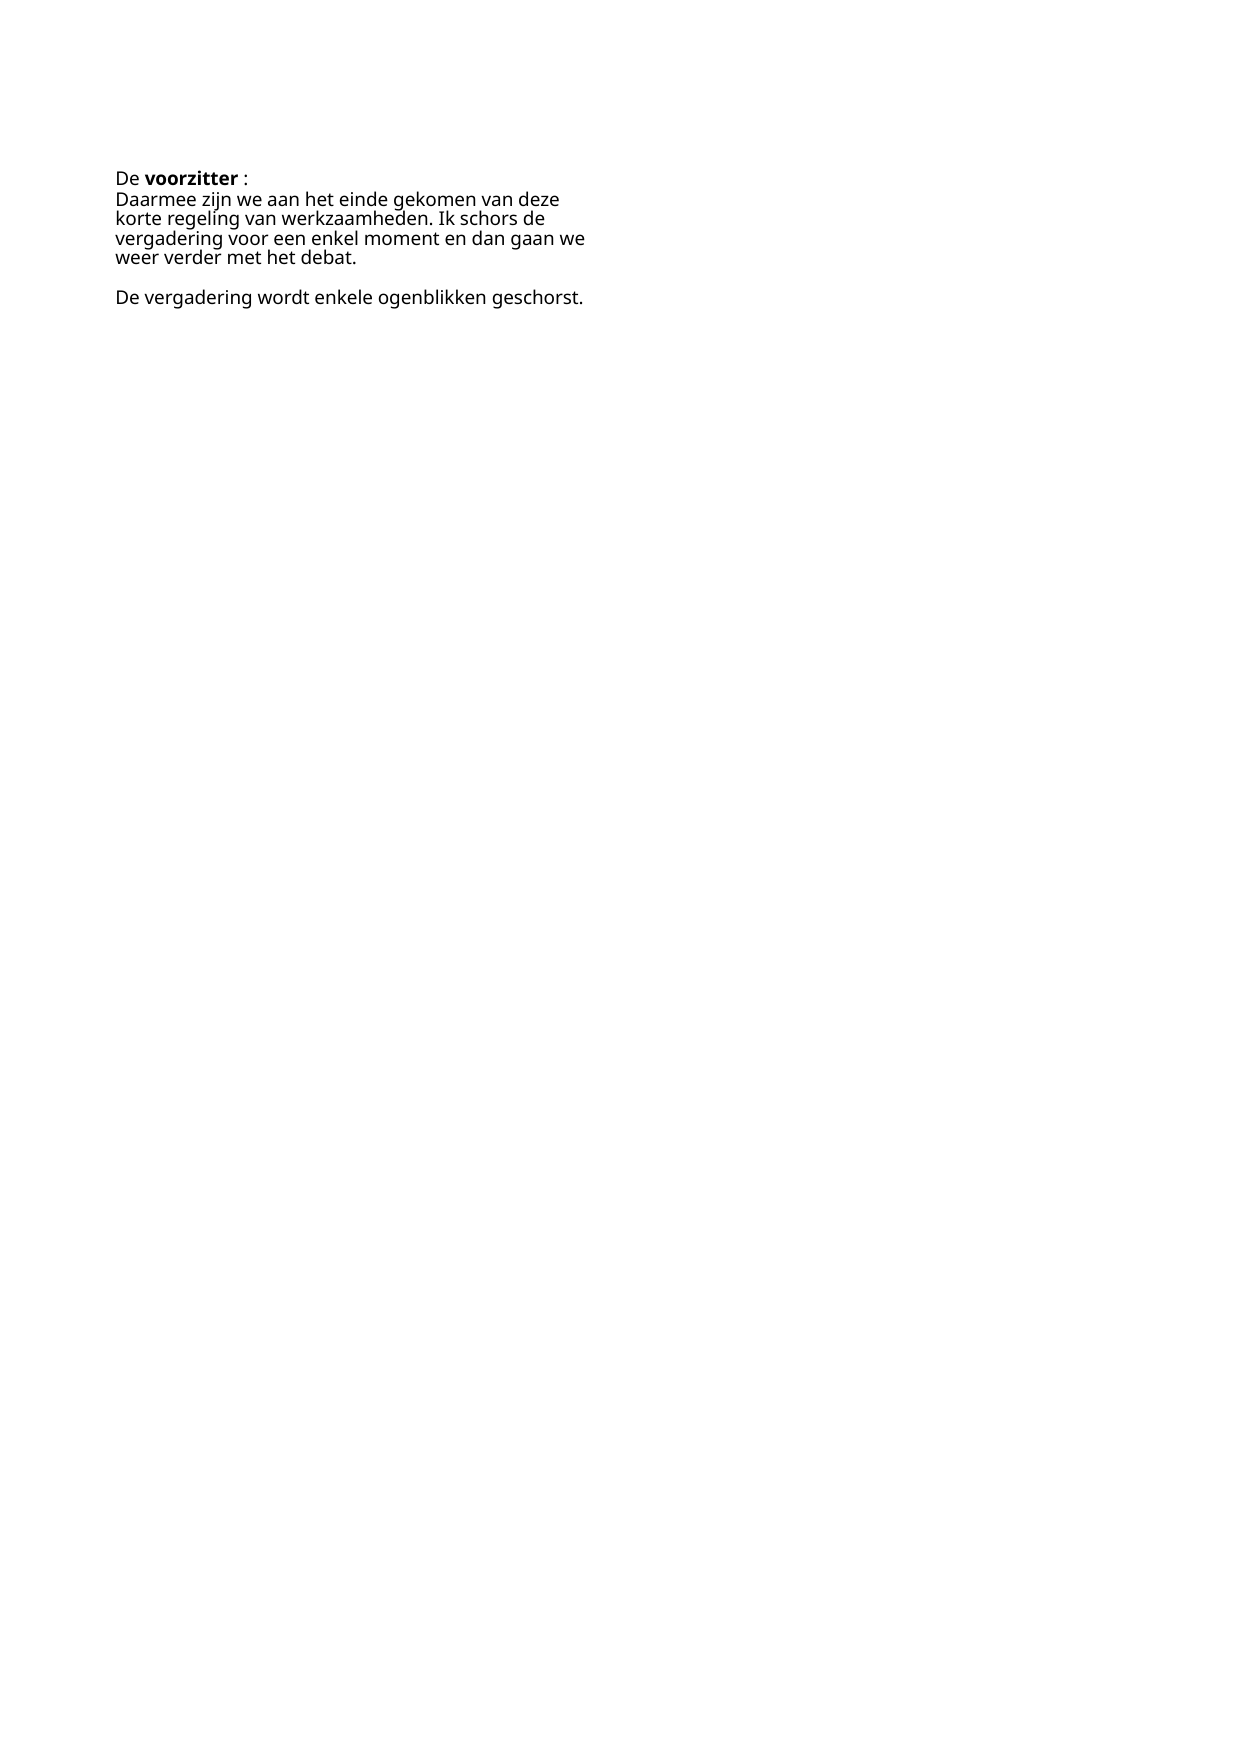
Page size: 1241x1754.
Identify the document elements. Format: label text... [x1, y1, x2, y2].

text De voorzitter : [115, 165, 605, 191]
text De vergadering wordt enkele ogenblikken geschorst. [115, 289, 605, 308]
text Daarmee zijn we aan het einde gekomen van deze korte regeling van werkzaamheden. Ik schors de vergadering voor een enkel moment en dan gaan we weer verder met het debat. [115, 191, 605, 268]
